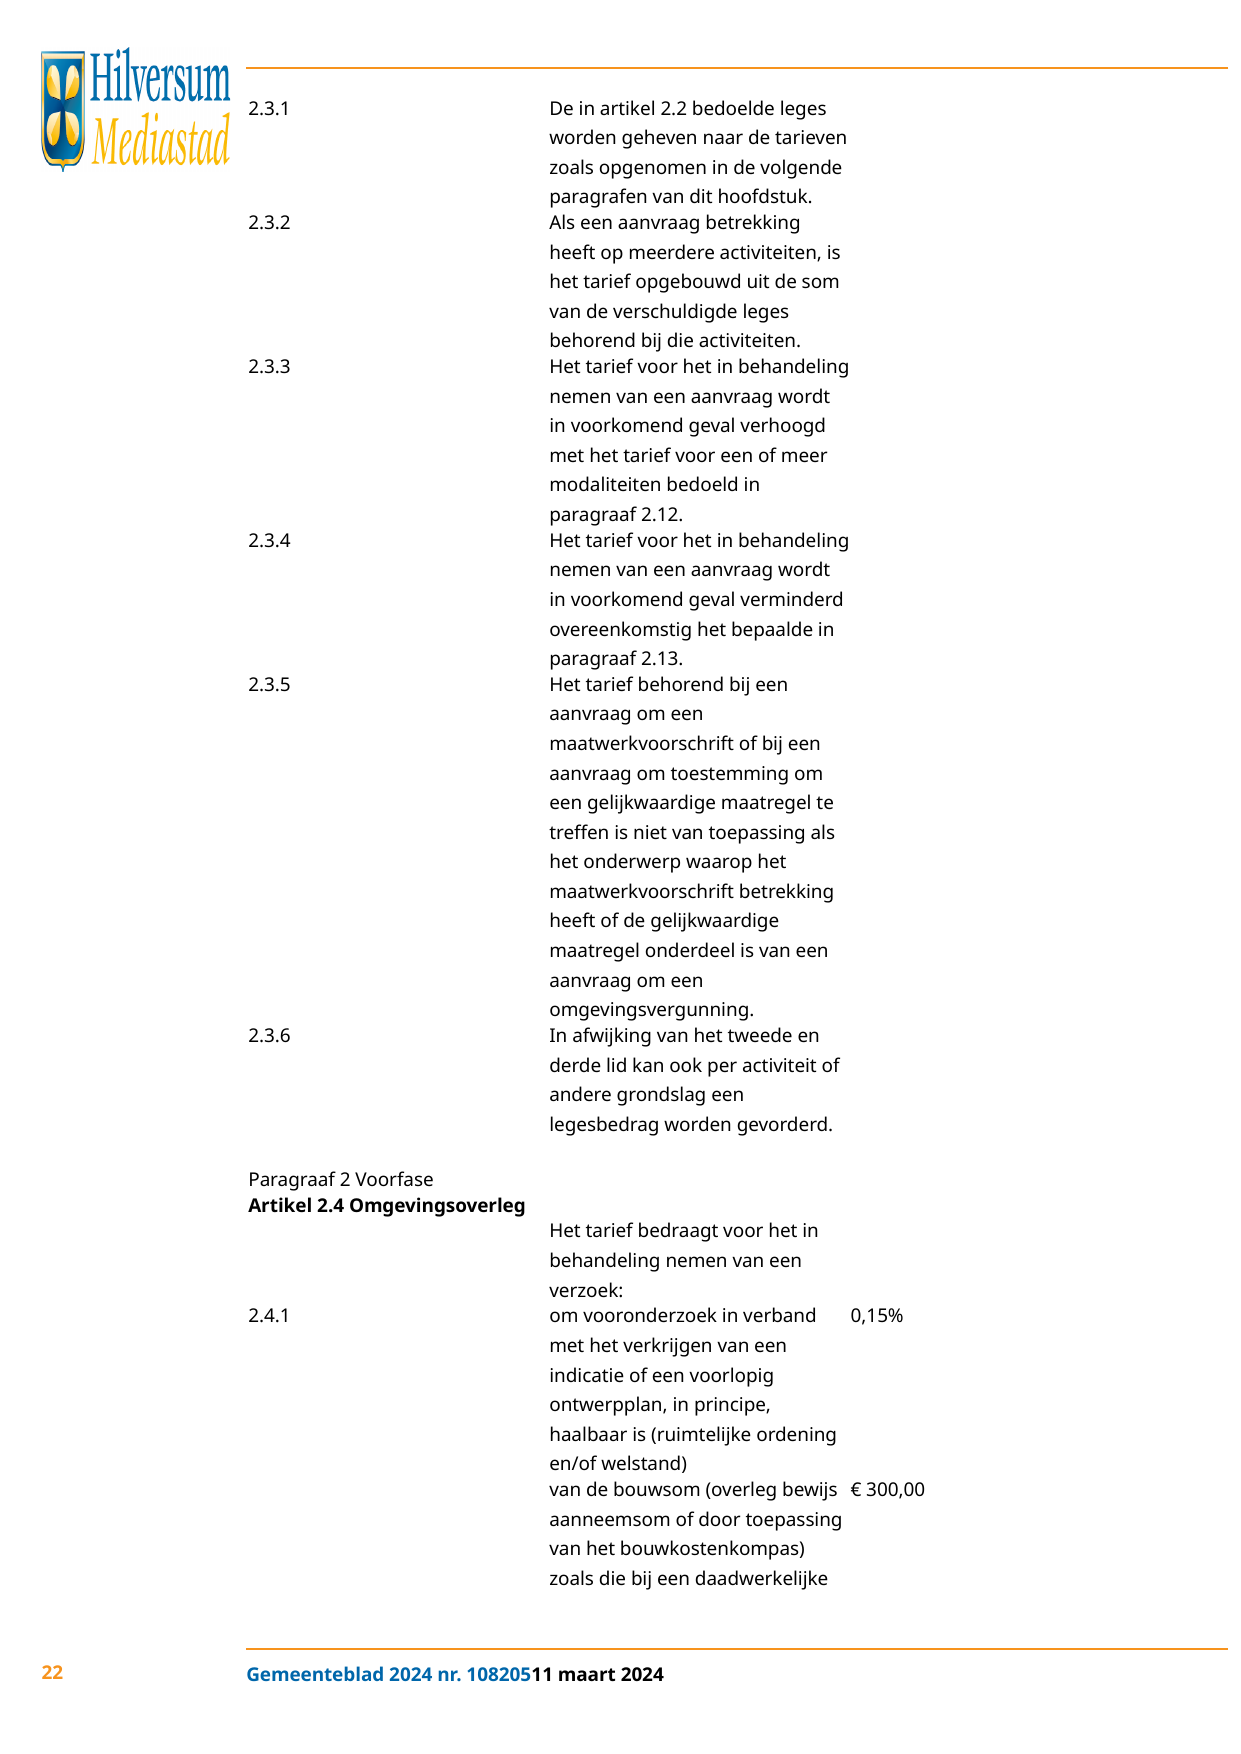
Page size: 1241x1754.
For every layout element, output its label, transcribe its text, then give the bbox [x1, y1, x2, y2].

table_cell 2.3.4 [248, 527, 549, 671]
table_cell [248, 1218, 549, 1303]
table_cell [850, 527, 1152, 671]
table_cell Het tarief voor het in behandeling nemen van een aanvraag wordt in voorkomend geval verhoogd met het tarief voor een of meer modaliteiten bedoeld in paragraaf 2.12. [549, 353, 850, 527]
table_cell [850, 1022, 1152, 1137]
table_cell [850, 209, 1152, 353]
table_cell [850, 353, 1152, 527]
table_cell Artikel 2.4 Omgevingsoverleg [248, 1192, 1152, 1218]
table_cell om vooronderzoek in verband met het verkrijgen van een indicatie of een voorlopig ontwerpplan, in principe, haalbaar is (ruimtelijke ordening en/of welstand) [549, 1303, 850, 1476]
table_cell 2.3.1 [248, 95, 549, 209]
table_cell van de bouwsom (overleg bewijs aanneemsom of door toepassing van het bouwkostenkompas) zoals die bij een daadwerkelijke [549, 1476, 850, 1591]
table_cell € 300,00 [850, 1476, 1152, 1591]
table_cell 0,15% [850, 1303, 1152, 1476]
table_cell 2.3.6 [248, 1022, 549, 1137]
table_cell Het tarief bedraagt voor het in behandeling nemen van een verzoek: [549, 1218, 850, 1303]
table_cell Paragraaf 2 Voorfase [248, 1137, 1152, 1192]
table_cell [248, 1476, 549, 1591]
table_cell 2.3.2 [248, 209, 549, 353]
table_cell 2.3.3 [248, 353, 549, 527]
table_cell [850, 1218, 1152, 1303]
table_cell 2.4.1 [248, 1303, 549, 1476]
table_cell Het tarief behorend bij een aanvraag om een maatwerkvoorschrift of bij een aanvraag om toestemming om een gelijkwaardige maatregel te treffen is niet van toepassing als het onderwerp waarop het maatwerkvoorschrift betrekking heeft of de gelijkwaardige maatregel onderdeel is van een aanvraag om een omgevingsvergunning. [549, 671, 850, 1022]
picture [41, 47, 231, 172]
table_cell In afwijking van het tweede en derde lid kan ook per activiteit of andere grondslag een legesbedrag worden gevorderd. [549, 1022, 850, 1137]
table_cell De in artikel 2.2 bedoelde leges worden geheven naar de tarieven zoals opgenomen in de volgende paragrafen van dit hoofdstuk. [549, 95, 850, 209]
table_cell Als een aanvraag betrekking heeft op meerdere activiteiten, is het tarief opgebouwd uit de som van de verschuldigde leges behorend bij die activiteiten. [549, 209, 850, 353]
table_cell [850, 671, 1152, 1022]
table_cell Het tarief voor het in behandeling nemen van een aanvraag wordt in voorkomend geval verminderd overeenkomstig het bepaalde in paragraaf 2.13. [549, 527, 850, 671]
table_cell [850, 95, 1152, 209]
table_cell 2.3.5 [248, 671, 549, 1022]
